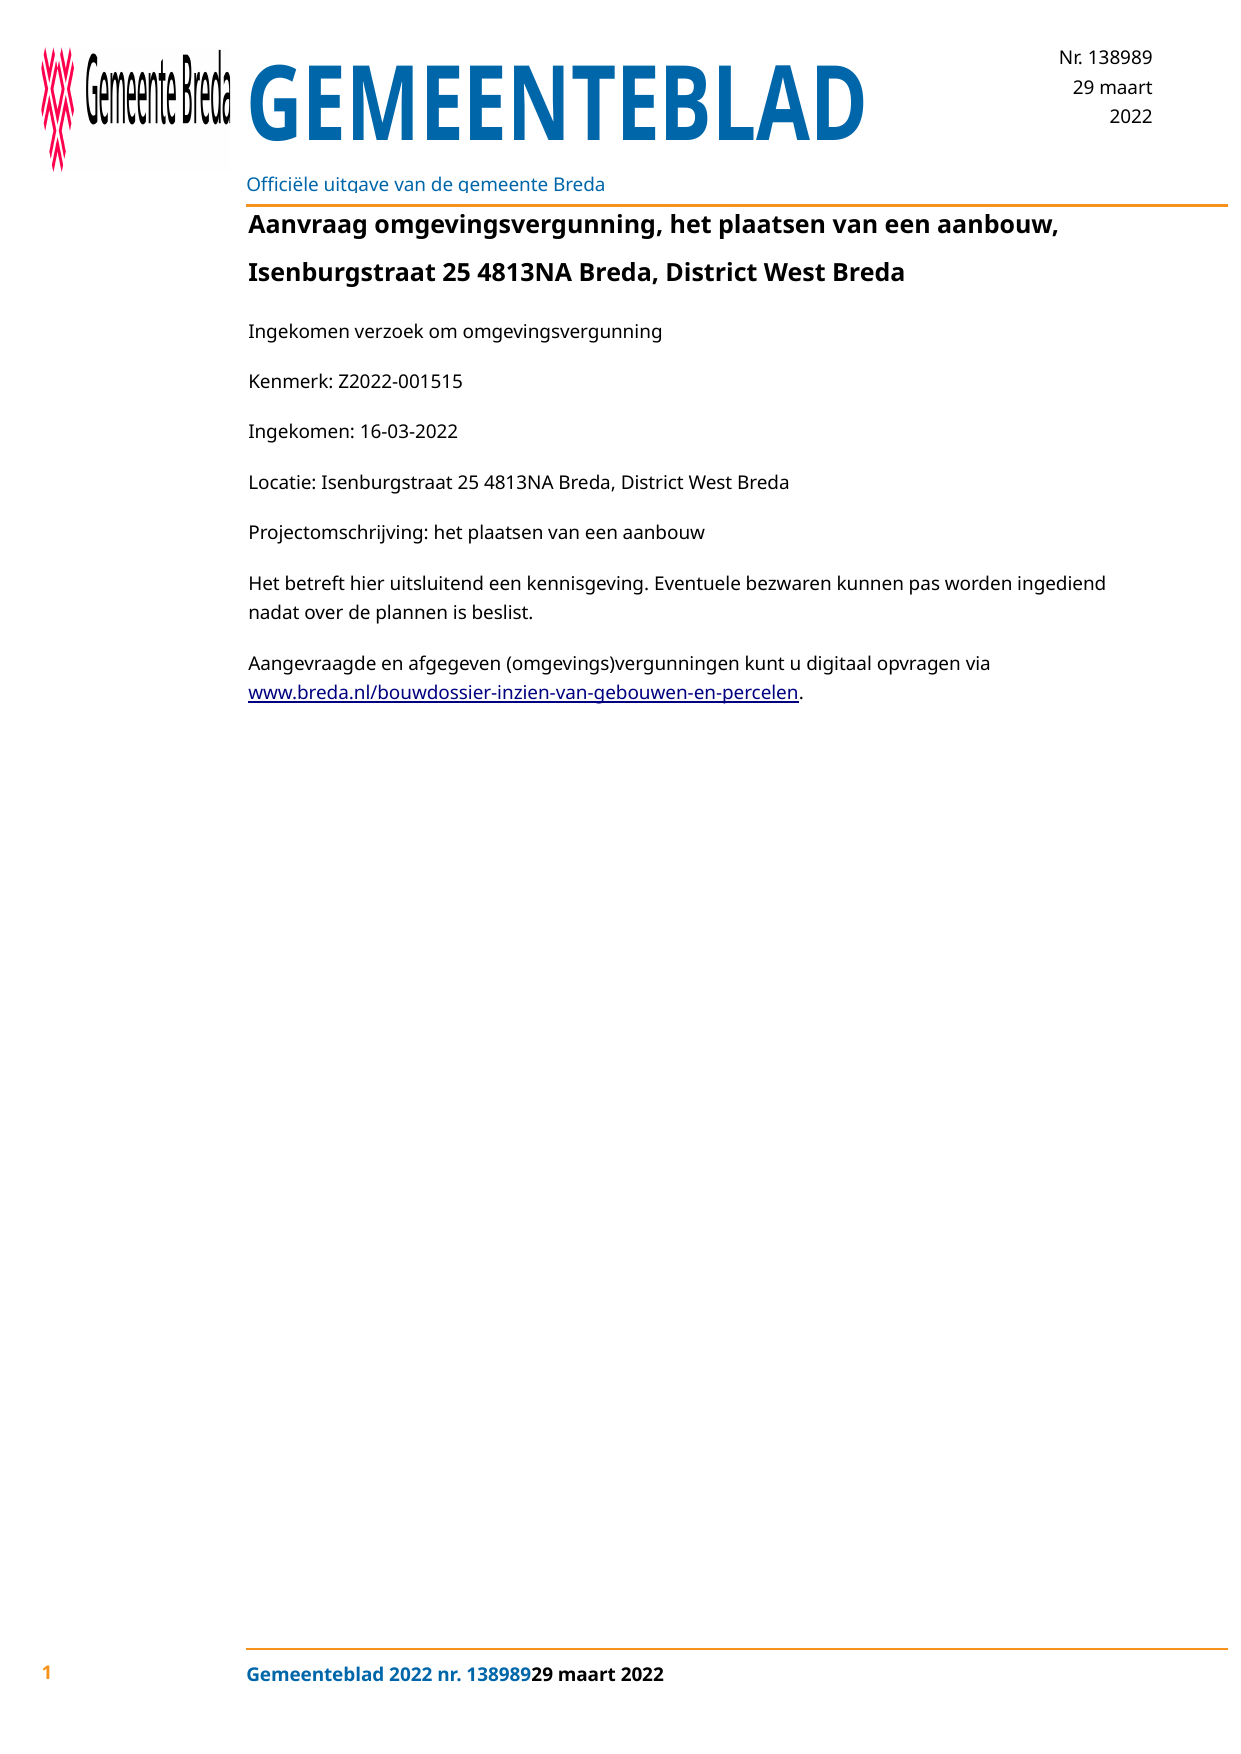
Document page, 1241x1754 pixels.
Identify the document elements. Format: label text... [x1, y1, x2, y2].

text Aanvraag omgevingsvergunning, het plaatsen van een aanbouw, Isenburgstraat 25 4813NA Breda, District West Breda [248, 207, 1152, 288]
text Projectomschrijving: het plaatsen van een aanbouw [248, 519, 1152, 545]
text Locatie: Isenburgstraat 25 4813NA Breda, District West Breda [248, 469, 1152, 495]
text Aangevraagde en afgegeven (omgevings)vergunningen kunt u digitaal opvragen via www.breda.nl/bouwdossier-inzien-van-gebouwen-en-percelen. [248, 650, 1152, 705]
text Ingekomen verzoek om omgevingsvergunning [248, 318, 1152, 344]
text Ingekomen: 16-03-2022 [248, 419, 1152, 444]
text Kenmerk: Z2022-001515 [248, 368, 1152, 394]
text Het betreft hier uitsluitend een kennisgeving. Eventuele bezwaren kunnen pas worden ingediend nadat over de plannen is beslist. [248, 570, 1152, 625]
picture [41, 47, 231, 172]
